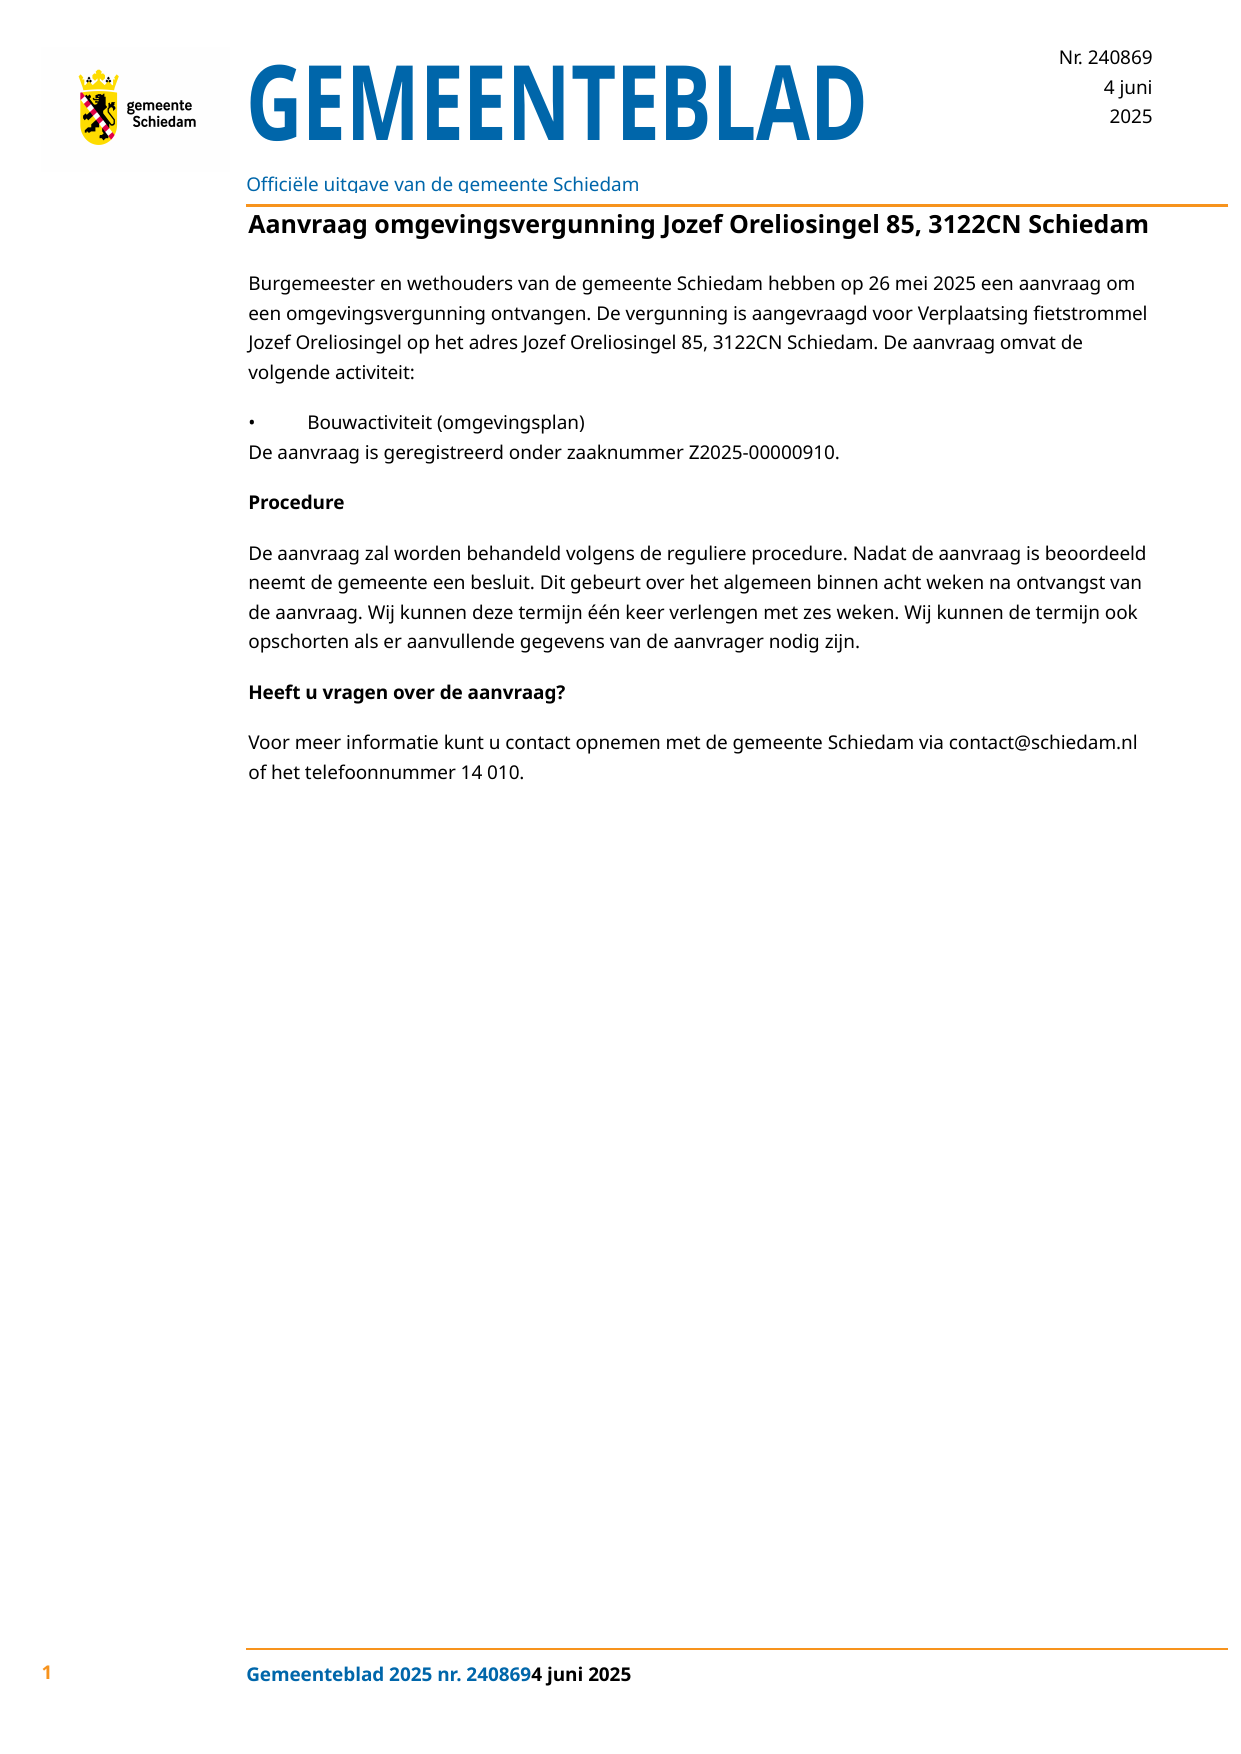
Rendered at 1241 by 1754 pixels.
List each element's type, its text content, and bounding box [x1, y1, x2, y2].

text Procedure [248, 489, 1152, 515]
text Burgemeester en wethouders van de gemeente Schiedam hebben op 26 mei 2025 een aanvraag om een omgevingsvergunning ontvangen. De vergunning is aangevraagd voor Verplaatsing fietstrommel Jozef Oreliosingel op het adres Jozef Oreliosingel 85, 3122CN Schiedam. De aanvraag omvat de volgende activiteit: [248, 270, 1152, 385]
text Heeft u vragen over de aanvraag? [248, 679, 1152, 705]
text De aanvraag is geregistreerd onder zaaknummer Z2025-00000910. [248, 439, 1152, 465]
picture [41, 47, 231, 172]
text Voor meer informatie kunt u contact opnemen met de gemeente Schiedam via contact@schiedam.nl of het telefoonnummer 14 010. [248, 729, 1152, 785]
text Aanvraag omgevingsvergunning Jozef Oreliosingel 85, 3122CN Schiedam [248, 207, 1152, 241]
list Bouwactiviteit (omgevingsplan) [248, 409, 1152, 435]
text De aanvraag zal worden behandeld volgens de reguliere procedure. Nadat de aanvraag is beoordeeld neemt de gemeente een besluit. Dit gebeurt over het algemeen binnen acht weken na ontvangst van de aanvraag. Wij kunnen deze termijn één keer verlengen met zes weken. Wij kunnen de termijn ook opschorten als er aanvullende gegevens van de aanvrager nodig zijn. [248, 540, 1152, 654]
